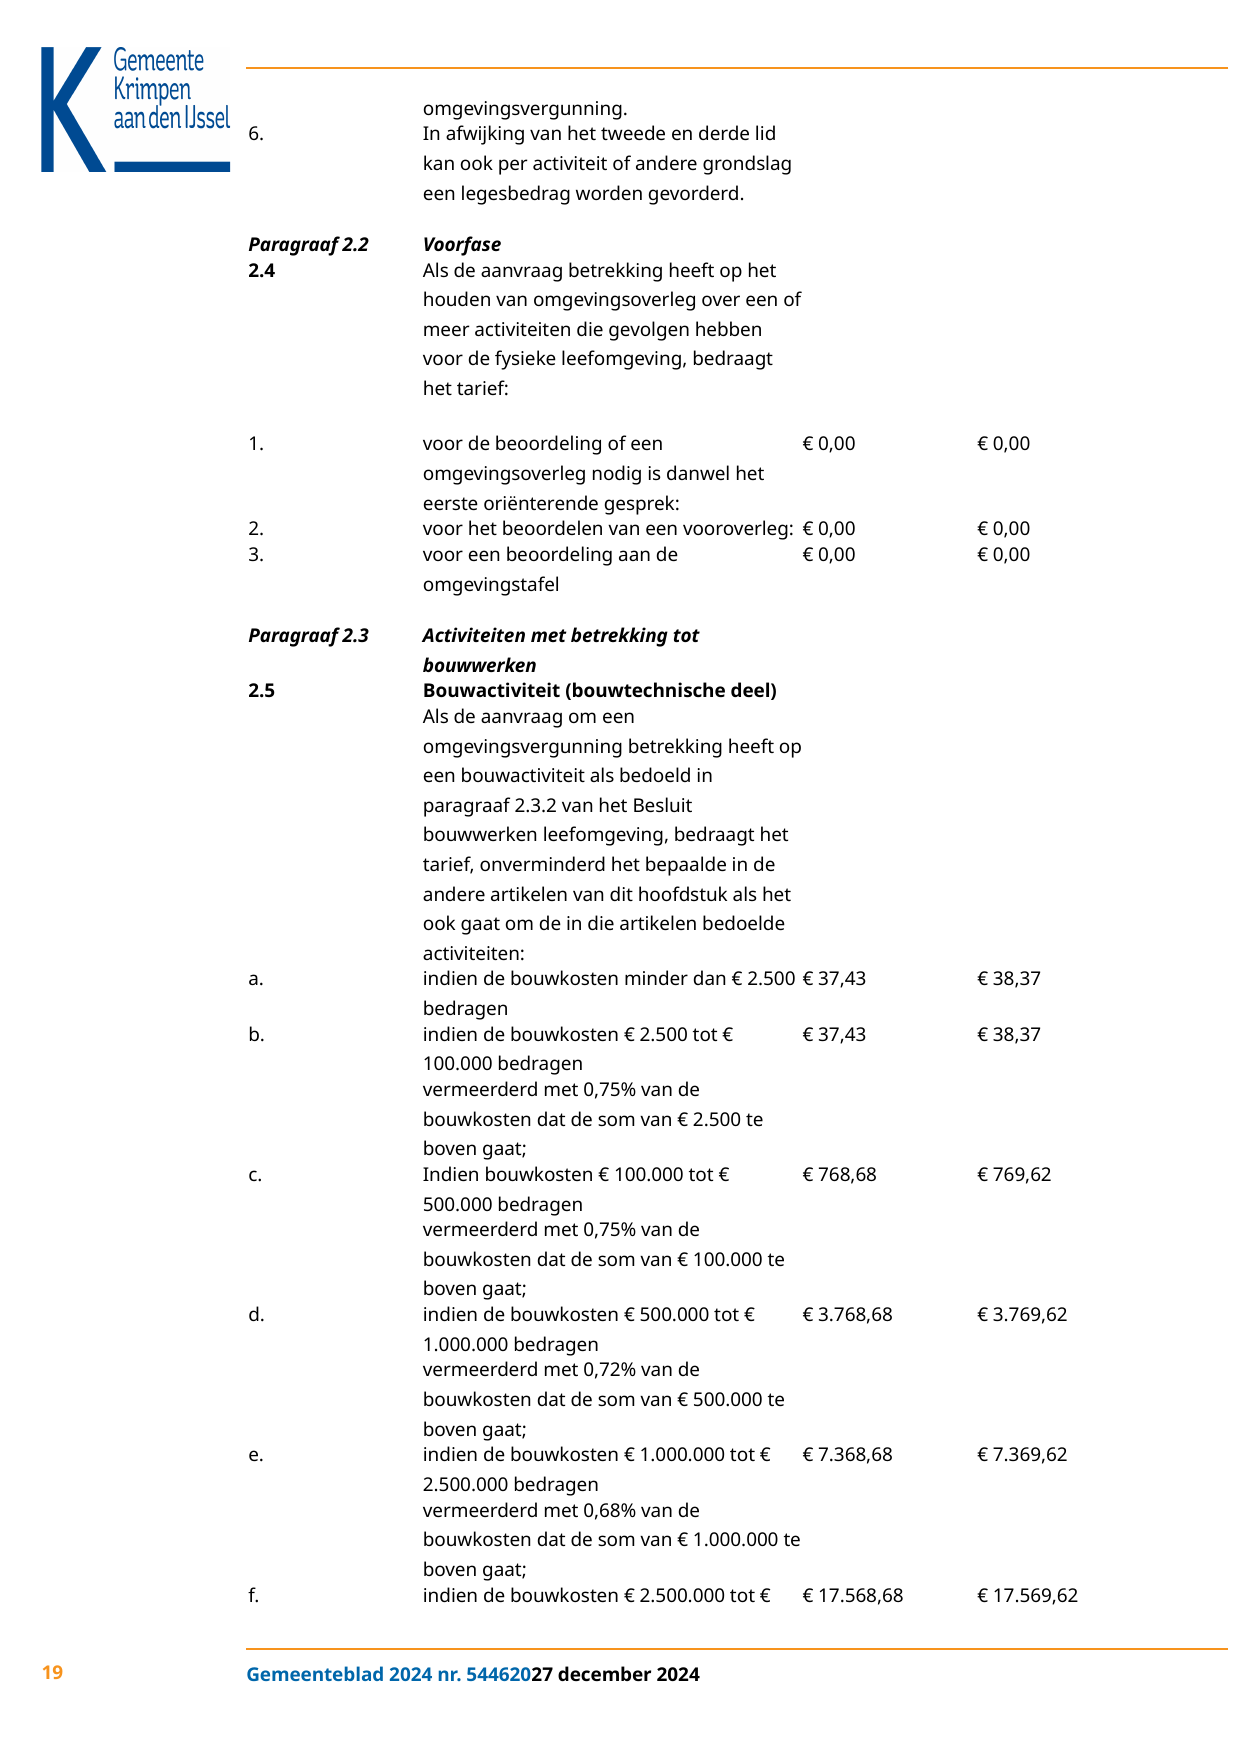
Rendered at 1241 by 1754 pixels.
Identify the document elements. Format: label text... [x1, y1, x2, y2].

table_cell d. [248, 1301, 423, 1357]
table_cell [977, 231, 1152, 257]
table_cell [802, 1497, 977, 1582]
table_cell Paragraaf 2.3 [248, 622, 423, 677]
table_cell 2. [248, 515, 423, 541]
table_cell € 17.569,62 [977, 1582, 1152, 1607]
table_cell [802, 1076, 977, 1161]
table_cell € 17.568,68 [802, 1582, 977, 1607]
table_cell [802, 121, 977, 205]
table_cell [977, 121, 1152, 205]
table_cell 3. [248, 541, 423, 596]
table_cell [977, 678, 1152, 703]
table_cell [802, 257, 977, 431]
table_cell [977, 1357, 1152, 1442]
table_cell € 3.769,62 [977, 1301, 1152, 1357]
table_cell [248, 1497, 423, 1582]
table_cell [977, 1216, 1152, 1301]
table_cell [248, 205, 423, 231]
table_cell [977, 95, 1152, 121]
table_cell € 769,62 [977, 1161, 1152, 1216]
table_cell € 768,68 [802, 1161, 977, 1216]
table_cell 2.4 [248, 257, 423, 431]
table_cell 2.5 [248, 678, 423, 703]
table_cell voor de beoordeling of een omgevingsoverleg nodig is danwel het eerste oriënterende gesprek: [423, 431, 802, 515]
table_cell Bouwactiviteit (bouwtechnische deel) [423, 678, 802, 703]
table_cell Als de aanvraag betrekking heeft op het houden van omgevingsoverleg over een of meer activiteiten die gevolgen hebben voor de fysieke leefomgeving, bedraagt het tarief: [423, 257, 802, 431]
table_cell € 7.369,62 [977, 1442, 1152, 1497]
table_cell [248, 1216, 423, 1301]
table_cell [248, 703, 423, 966]
table_cell omgevingsvergunning. [423, 95, 802, 121]
table_cell [248, 596, 423, 622]
table_cell [802, 1216, 977, 1301]
table_cell vermeerderd met 0,68% van de bouwkosten dat de som van € 1.000.000 te boven gaat; [423, 1497, 802, 1582]
table_cell vermeerderd met 0,75% van de bouwkosten dat de som van € 100.000 te boven gaat; [423, 1216, 802, 1301]
table_cell b. [248, 1021, 423, 1076]
table_cell [977, 205, 1152, 231]
table_cell indien de bouwkosten minder dan € 2.500 bedragen [423, 966, 802, 1021]
table_cell indien de bouwkosten € 1.000.000 tot € 2.500.000 bedragen [423, 1442, 802, 1497]
table_cell [802, 622, 977, 677]
table_cell [802, 205, 977, 231]
table_cell [977, 703, 1152, 966]
table_cell [423, 596, 802, 622]
table_cell a. [248, 966, 423, 1021]
table_cell voor een beoordeling aan de omgevingstafel [423, 541, 802, 596]
table_cell In afwijking van het tweede en derde lid kan ook per activiteit of andere grondslag een legesbedrag worden gevorderd. [423, 121, 802, 205]
picture [41, 47, 231, 172]
table_cell [248, 1076, 423, 1161]
table_cell Indien bouwkosten € 100.000 tot € 500.000 bedragen [423, 1161, 802, 1216]
table_cell 6. [248, 121, 423, 205]
table_cell indien de bouwkosten € 2.500.000 tot € [423, 1582, 802, 1607]
table_cell € 38,37 [977, 966, 1152, 1021]
table_cell € 0,00 [802, 431, 977, 515]
table_cell [802, 95, 977, 121]
table_cell indien de bouwkosten € 2.500 tot € 100.000 bedragen [423, 1021, 802, 1076]
table_cell [977, 622, 1152, 677]
table_cell indien de bouwkosten € 500.000 tot € 1.000.000 bedragen [423, 1301, 802, 1357]
table_cell Activiteiten met betrekking tot bouwwerken [423, 622, 802, 677]
table_cell [802, 231, 977, 257]
table_cell c. [248, 1161, 423, 1216]
table_cell Paragraaf 2.2 [248, 231, 423, 257]
table_cell € 7.368,68 [802, 1442, 977, 1497]
table_cell [977, 1497, 1152, 1582]
table_cell vermeerderd met 0,75% van de bouwkosten dat de som van € 2.500 te boven gaat; [423, 1076, 802, 1161]
table_cell [802, 678, 977, 703]
table_cell f. [248, 1582, 423, 1607]
table_cell € 37,43 [802, 966, 977, 1021]
table_cell € 38,37 [977, 1021, 1152, 1076]
table_cell [802, 1357, 977, 1442]
table_cell [248, 1357, 423, 1442]
table_cell € 0,00 [802, 515, 977, 541]
table_cell [802, 596, 977, 622]
table_cell [248, 95, 423, 121]
table_cell 1. [248, 431, 423, 515]
table_cell voor het beoordelen van een vooroverleg: [423, 515, 802, 541]
table_cell € 3.768,68 [802, 1301, 977, 1357]
table_cell € 0,00 [977, 541, 1152, 596]
table_cell [802, 703, 977, 966]
table_cell e. [248, 1442, 423, 1497]
table_cell € 37,43 [802, 1021, 977, 1076]
table_cell [977, 257, 1152, 431]
table_cell Als de aanvraag om een omgevingsvergunning betrekking heeft op een bouwactiviteit als bedoeld in paragraaf 2.3.2 van het Besluit bouwwerken leefomgeving, bedraagt het tarief, onverminderd het bepaalde in de andere artikelen van dit hoofdstuk als het ook gaat om de in die artikelen bedoelde activiteiten: [423, 703, 802, 966]
table_cell [977, 596, 1152, 622]
table_cell [423, 205, 802, 231]
table_cell € 0,00 [977, 515, 1152, 541]
table_cell € 0,00 [802, 541, 977, 596]
table_cell vermeerderd met 0,72% van de bouwkosten dat de som van € 500.000 te boven gaat; [423, 1357, 802, 1442]
table_cell [977, 1076, 1152, 1161]
table_cell € 0,00 [977, 431, 1152, 515]
table_cell Voorfase [423, 231, 802, 257]
